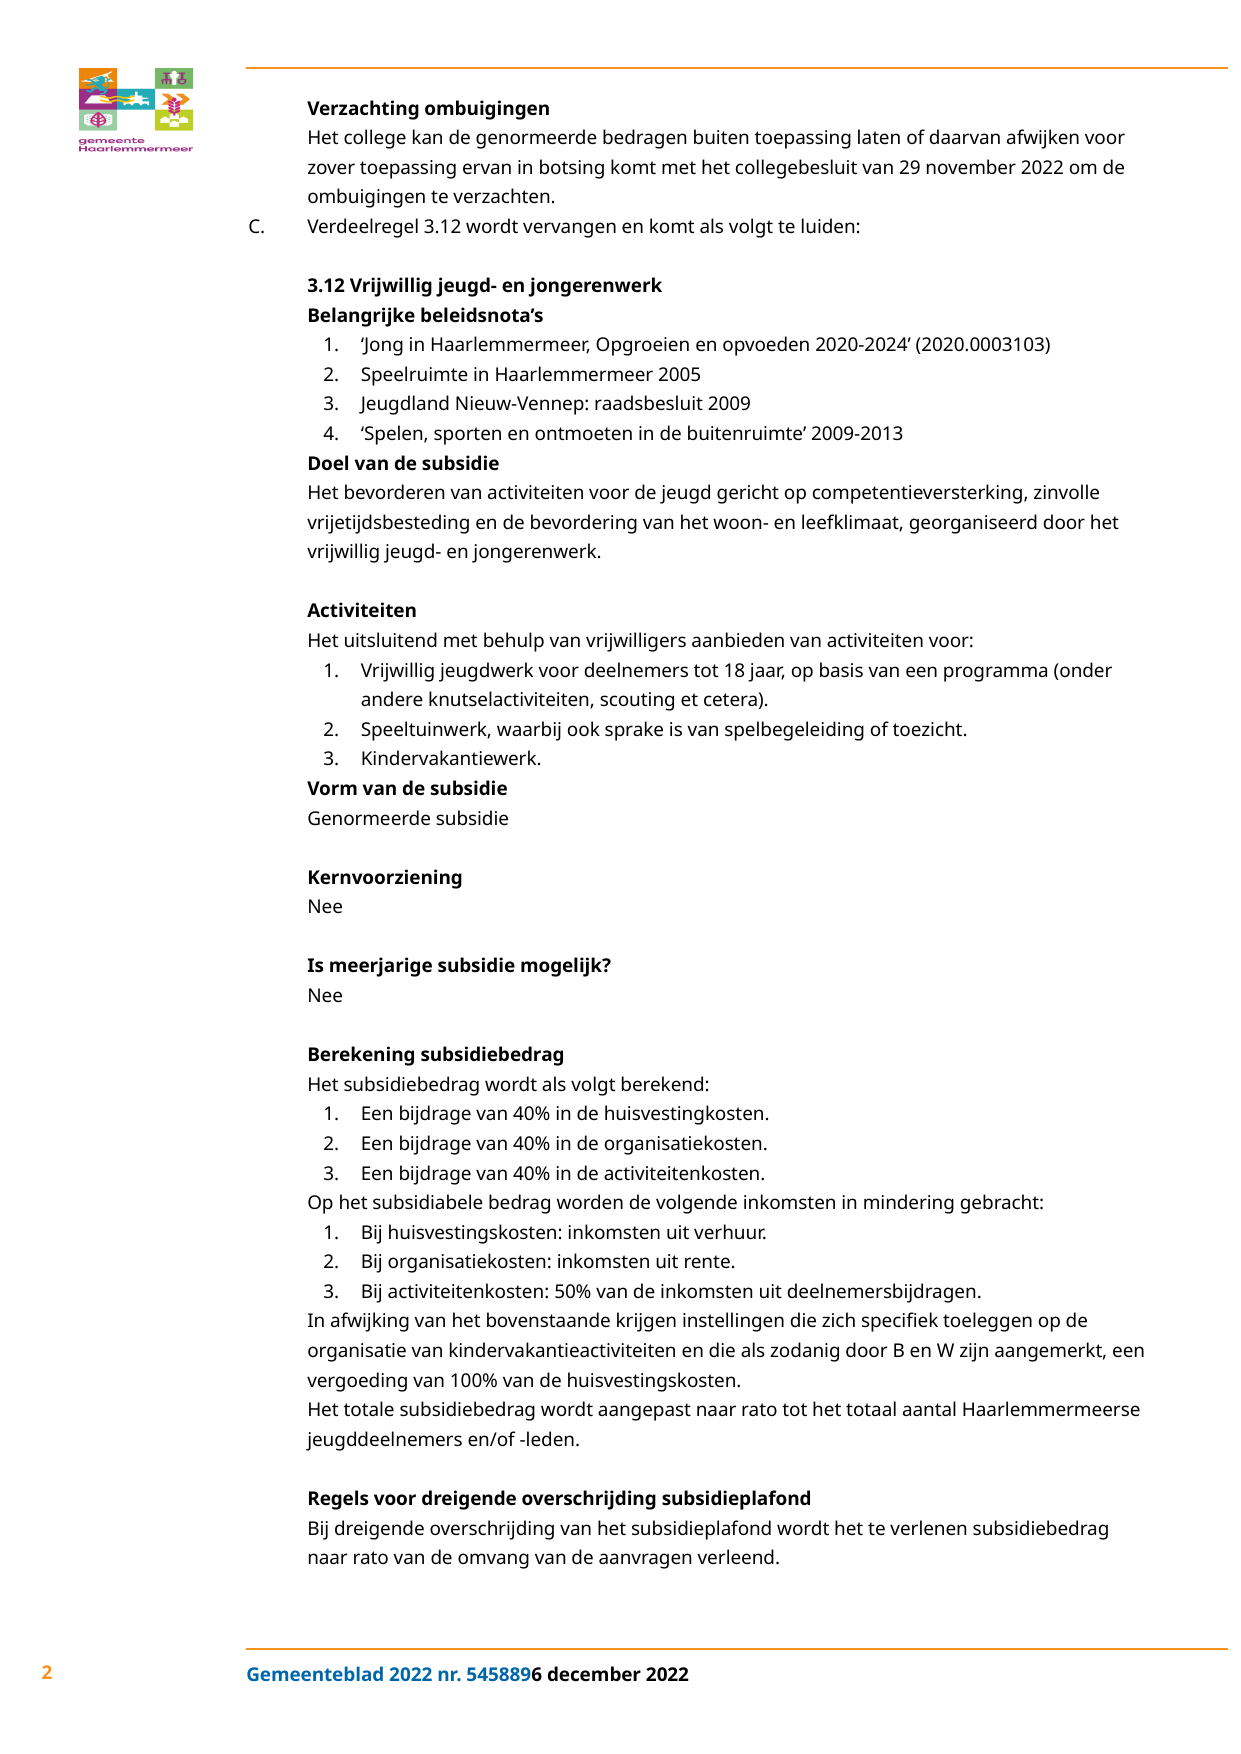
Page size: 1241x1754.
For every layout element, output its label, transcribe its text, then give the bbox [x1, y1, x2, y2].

list Verzachting ombuigingen [248, 95, 1152, 121]
list Jeugdland Nieuw-Vennep: raadsbesluit 2009 [323, 391, 1152, 416]
picture [41, 47, 231, 172]
list Kindervakantiewerk. [323, 746, 1152, 771]
list Nee [248, 893, 1152, 919]
list In afwijking van het bovenstaande krijgen instellingen die zich specifiek toeleggen op de organisatie van kindervakantieactiviteiten en die als zodanig door B en W zijn aangemerkt, een vergoeding van 100% van de huisvestingskosten. [248, 1308, 1152, 1393]
list ‘Spelen, sporten en ontmoeten in de buitenruimte’ 2009-2013 [323, 420, 1152, 446]
list Het college kan de genormeerde bedragen buiten toepassing laten of daarvan afwijken voor zover toepassing ervan in botsing komt met het collegebesluit van 29 november 2022 om de ombuigingen te verzachten. [248, 124, 1152, 209]
list Nee [248, 982, 1152, 1008]
list Belangrijke beleidsnota’s [248, 302, 1152, 328]
list Bij huisvestingskosten: inkomsten uit verhuur. [323, 1219, 1152, 1245]
list Speelruimte in Haarlemmermeer 2005 [323, 361, 1152, 387]
list Bij organisatiekosten: inkomsten uit rente. [323, 1248, 1152, 1274]
list Activiteiten [248, 598, 1152, 623]
list Genormeerde subsidie [248, 805, 1152, 831]
list 3.12 Vrijwillig jeugd- en jongerenwerk [248, 272, 1152, 298]
list Berekening subsidiebedrag [248, 1041, 1152, 1067]
list Bij activiteitenkosten: 50% van de inkomsten uit deelnemersbijdragen. [323, 1278, 1152, 1304]
list Is meerjarige subsidie mogelijk? [248, 953, 1152, 978]
list Regels voor dreigende overschrijding subsidieplafond [248, 1485, 1152, 1511]
list Doel van de subsidie [248, 450, 1152, 476]
list ‘Jong in Haarlemmermeer, Opgroeien en opvoeden 2020-2024’ (2020.0003103) [323, 331, 1152, 357]
list Een bijdrage van 40% in de huisvestingkosten. [323, 1101, 1152, 1126]
list Een bijdrage van 40% in de organisatiekosten. [323, 1130, 1152, 1156]
list Vorm van de subsidie [248, 775, 1152, 801]
list Het uitsluitend met behulp van vrijwilligers aanbieden van activiteiten voor: [248, 627, 1152, 653]
list Kernvoorziening [248, 864, 1152, 890]
list Het totale subsidiebedrag wordt aangepast naar rato tot het totaal aantal Haarlemmermeerse jeugddeelnemers en/of -leden. [248, 1396, 1152, 1452]
list Het bevorderen van activiteiten voor de jeugd gericht op competentieversterking, zinvolle vrijetijdsbesteding en de bevordering van het woon- en leefklimaat, georganiseerd door het vrijwillig jeugd- en jongerenwerk. [248, 479, 1152, 564]
list Op het subsidiabele bedrag worden de volgende inkomsten in mindering gebracht: [248, 1189, 1152, 1215]
list Het subsidiebedrag wordt als volgt berekend: [248, 1071, 1152, 1097]
list Een bijdrage van 40% in de activiteitenkosten. [323, 1160, 1152, 1186]
list Bij dreigende overschrijding van het subsidieplafond wordt het te verlenen subsidiebedrag naar rato van de omvang van de aanvragen verleend. [248, 1515, 1152, 1570]
list Vrijwillig jeugdwerk voor deelnemers tot 18 jaar, op basis van een programma (onder andere knutselactiviteiten, scouting et cetera). [323, 657, 1152, 712]
list Verdeelregel 3.12 wordt vervangen en komt als volgt te luiden: [248, 213, 1152, 239]
list Speeltuinwerk, waarbij ook sprake is van spelbegeleiding of toezicht. [323, 716, 1152, 742]
